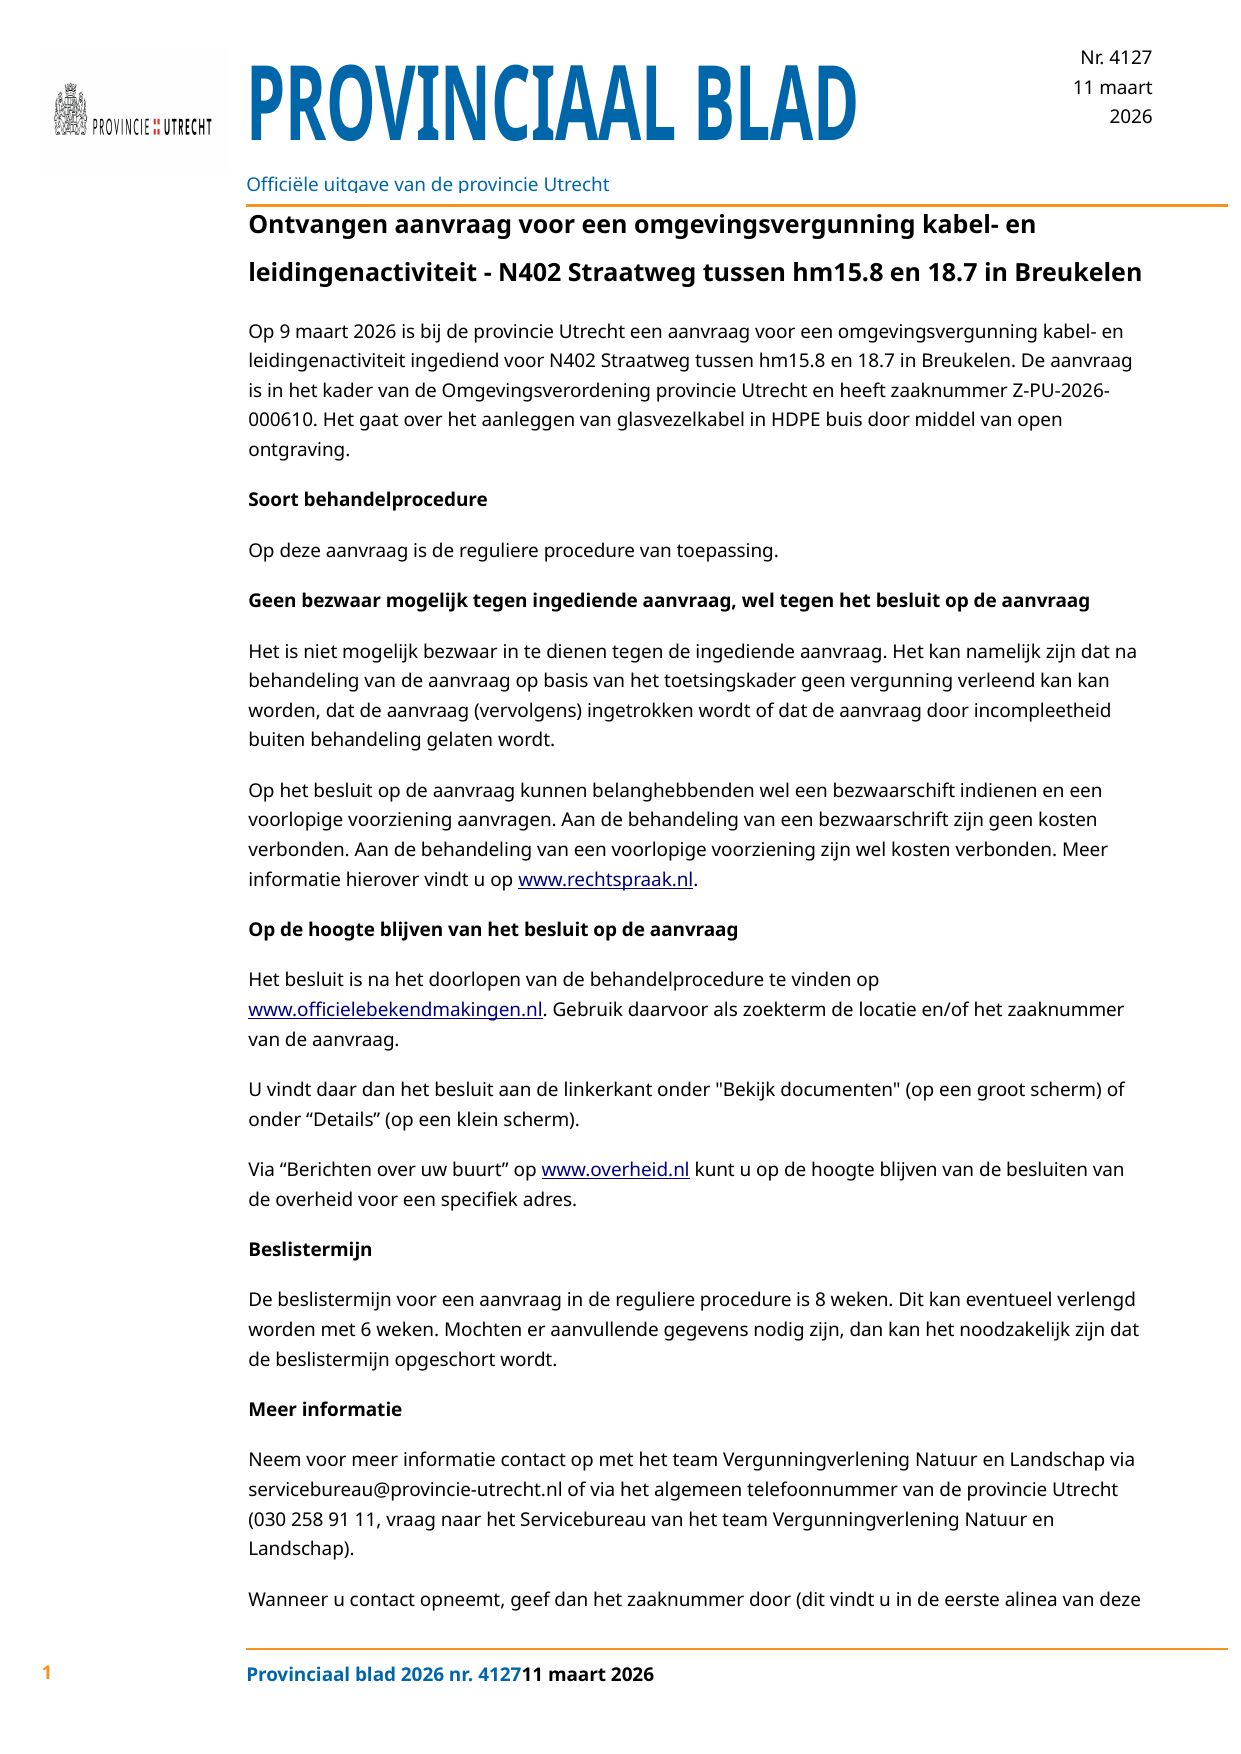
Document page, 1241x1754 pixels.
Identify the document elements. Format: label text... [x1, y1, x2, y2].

text Het besluit is na het doorlopen van de behandelprocedure te vinden op www.officielebekendmakingen.nl. Gebruik daarvoor als zoekterm de locatie en/of het zaaknummer van de aanvraag. [248, 967, 1152, 1052]
picture [41, 47, 231, 172]
text Ontvangen aanvraag voor een omgevingsvergunning kabel- en leidingenactiviteit - N402 Straatweg tussen hm15.8 en 18.7 in Breukelen [248, 207, 1152, 288]
text Neem voor meer informatie contact op met het team Vergunningverlening Natuur en Landschap via servicebureau@provincie-utrecht.nl of via het algemeen telefoonnummer van de provincie Utrecht (030 258 91 11, vraag naar het Servicebureau van het team Vergunningverlening Natuur en Landschap). [248, 1447, 1152, 1561]
text Op de hoogte blijven van het besluit op de aanvraag [248, 916, 1152, 942]
text Wanneer u contact opneemt, geef dan het zaaknummer door (dit vindt u in de eerste alinea van deze [248, 1586, 1152, 1612]
text Beslistermijn [248, 1236, 1152, 1262]
text De beslistermijn voor een aanvraag in de reguliere procedure is 8 weken. Dit kan eventueel verlengd worden met 6 weken. Mochten er aanvullende gegevens nodig zijn, dan kan het noodzakelijk zijn dat de beslistermijn opgeschort wordt. [248, 1287, 1152, 1372]
text U vindt daar dan het besluit aan de linkerkant onder "Bekijk documenten" (op een groot scherm) of onder “Details” (op een klein scherm). [248, 1076, 1152, 1132]
text Via “Berichten over uw buurt” op www.overheid.nl kunt u op de hoogte blijven van de besluiten van de overheid voor een specifiek adres. [248, 1156, 1152, 1212]
text Op deze aanvraag is de reguliere procedure van toepassing. [248, 537, 1152, 563]
text Geen bezwaar mogelijk tegen ingediende aanvraag, wel tegen het besluit op de aanvraag [248, 587, 1152, 613]
text Meer informatie [248, 1396, 1152, 1422]
text Soort behandelprocedure [248, 487, 1152, 512]
text Op het besluit op de aanvraag kunnen belanghebbenden wel een bezwaarschift indienen en een voorlopige voorziening aanvragen. Aan de behandeling van een bezwaarschrift zijn geen kosten verbonden. Aan de behandeling van een voorlopige voorziening zijn wel kosten verbonden. Meer informatie hierover vindt u op www.rechtspraak.nl. [248, 777, 1152, 892]
text Op 9 maart 2026 is bij de provincie Utrecht een aanvraag voor een omgevingsvergunning kabel- en leidingenactiviteit ingediend voor N402 Straatweg tussen hm15.8 en 18.7 in Breukelen. De aanvraag is in het kader van de Omgevingsverordening provincie Utrecht en heeft zaaknummer Z-PU-2026-000610. Het gaat over het aanleggen van glasvezelkabel in HDPE buis door middel van open ontgraving. [248, 318, 1152, 462]
text Het is niet mogelijk bezwaar in te dienen tegen de ingediende aanvraag. Het kan namelijk zijn dat na behandeling van de aanvraag op basis van het toetsingskader geen vergunning verleend kan kan worden, dat de aanvraag (vervolgens) ingetrokken wordt of dat de aanvraag door incompleetheid buiten behandeling gelaten wordt. [248, 638, 1152, 752]
